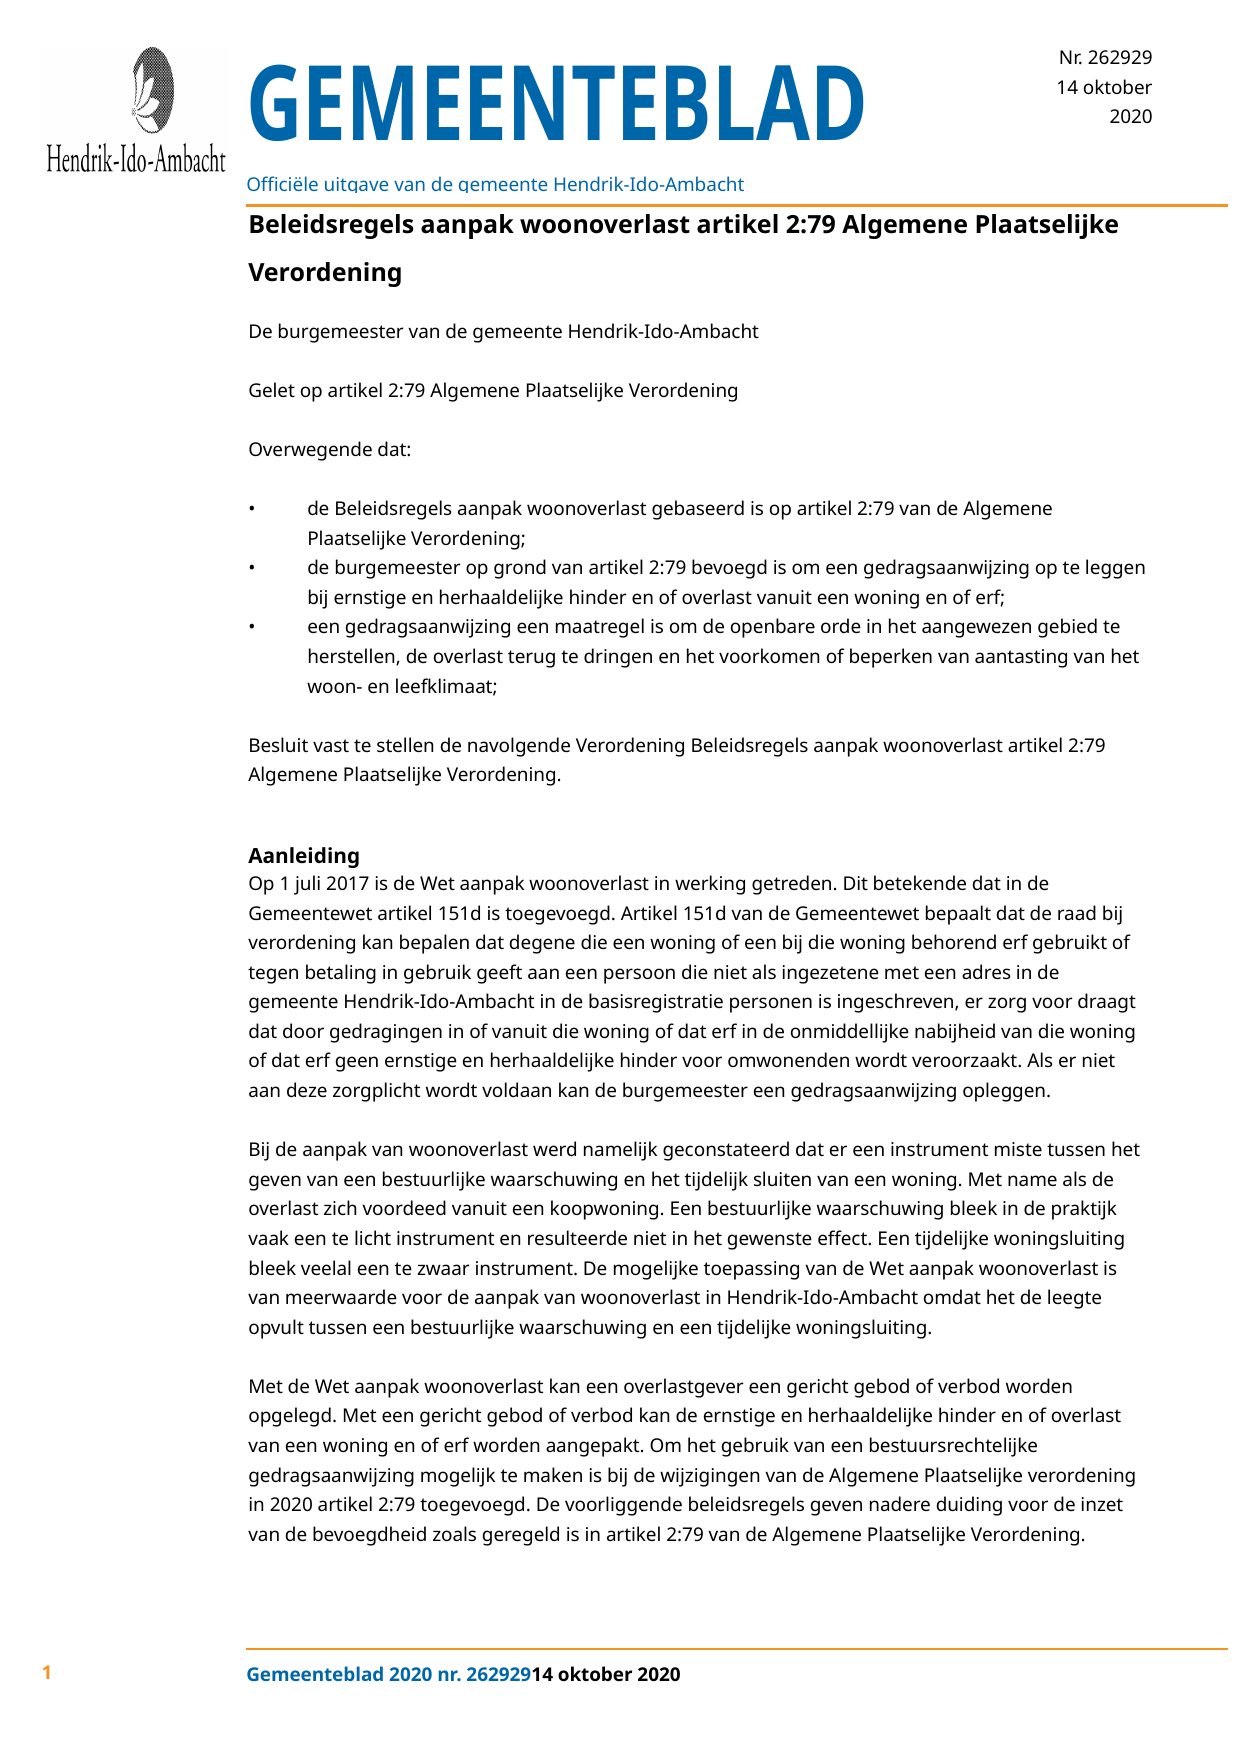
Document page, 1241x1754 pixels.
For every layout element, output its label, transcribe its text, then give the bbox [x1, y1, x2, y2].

text Met de Wet aanpak woonoverlast kan een overlastgever een gericht gebod of verbod worden opgelegd. Met een gericht gebod of verbod kan de ernstige en herhaaldelijke hinder en of overlast van een woning en of erf worden aangepakt. Om het gebruik van een bestuursrechtelijke gedragsaanwijzing mogelijk te maken is bij de wijzigingen van de Algemene Plaatselijke verordening in 2020 artikel 2:79 toegevoegd. De voorliggende beleidsregels geven nadere duiding voor de inzet van de bevoegdheid zoals geregeld is in artikel 2:79 van de Algemene Plaatselijke Verordening. [248, 1373, 1152, 1547]
text Besluit vast te stellen de navolgende Verordening Beleidsregels aanpak woonoverlast artikel 2:79 Algemene Plaatselijke Verordening. [248, 732, 1152, 787]
text Gelet op artikel 2:79 Algemene Plaatselijke Verordening [248, 377, 1152, 403]
text Beleidsregels aanpak woonoverlast artikel 2:79 Algemene Plaatselijke Verordening [248, 207, 1152, 288]
text Op 1 juli 2017 is de Wet aanpak woonoverlast in werking getreden. Dit betekende dat in de Gemeentewet artikel 151d is toegevoegd. Artikel 151d van de Gemeentewet bepaalt dat de raad bij verordening kan bepalen dat degene die een woning of een bij die woning behorend erf gebruikt of tegen betaling in gebruik geeft aan een persoon die niet als ingezetene met een adres in de gemeente Hendrik-Ido-Ambacht in de basisregistratie personen is ingeschreven, er zorg voor draagt dat door gedragingen in of vanuit die woning of dat erf in de onmiddellijke nabijheid van die woning of dat erf geen ernstige en herhaaldelijke hinder voor omwonenden wordt veroorzaakt. Als er niet aan deze zorgplicht wordt voldaan kan de burgemeester een gedragsaanwijzing opleggen. [248, 870, 1152, 1103]
text Aanleiding [248, 842, 1152, 870]
text Bij de aanpak van woonoverlast werd namelijk geconstateerd dat er een instrument miste tussen het geven van een bestuurlijke waarschuwing en het tijdelijk sluiten van een woning. Met name als de overlast zich voordeed vanuit een koopwoning. Een bestuurlijke waarschuwing bleek in de praktijk vaak een te licht instrument en resulteerde niet in het gewenste effect. Een tijdelijke woningsluiting bleek veelal een te zwaar instrument. De mogelijke toepassing van de Wet aanpak woonoverlast is van meerwaarde voor de aanpak van woonoverlast in Hendrik-Ido-Ambacht omdat het de leegte opvult tussen een bestuurlijke waarschuwing en een tijdelijke woningsluiting. [248, 1136, 1152, 1339]
text Overwegende dat: [248, 436, 1152, 462]
list de burgemeester op grond van artikel 2:79 bevoegd is om een gedragsaanwijzing op te leggen bij ernstige en herhaaldelijke hinder en of overlast vanuit een woning en of erf; [248, 554, 1152, 610]
text De burgemeester van de gemeente Hendrik-Ido-Ambacht [248, 318, 1152, 344]
list de Beleidsregels aanpak woonoverlast gebaseerd is op artikel 2:79 van de Algemene Plaatselijke Verordening; [248, 495, 1152, 551]
list een gedragsaanwijzing een maatregel is om de openbare orde in het aangewezen gebied te herstellen, de overlast terug te dringen en het voorkomen of beperken van aantasting van het woon- en leefklimaat; [248, 614, 1152, 699]
picture [41, 47, 231, 172]
